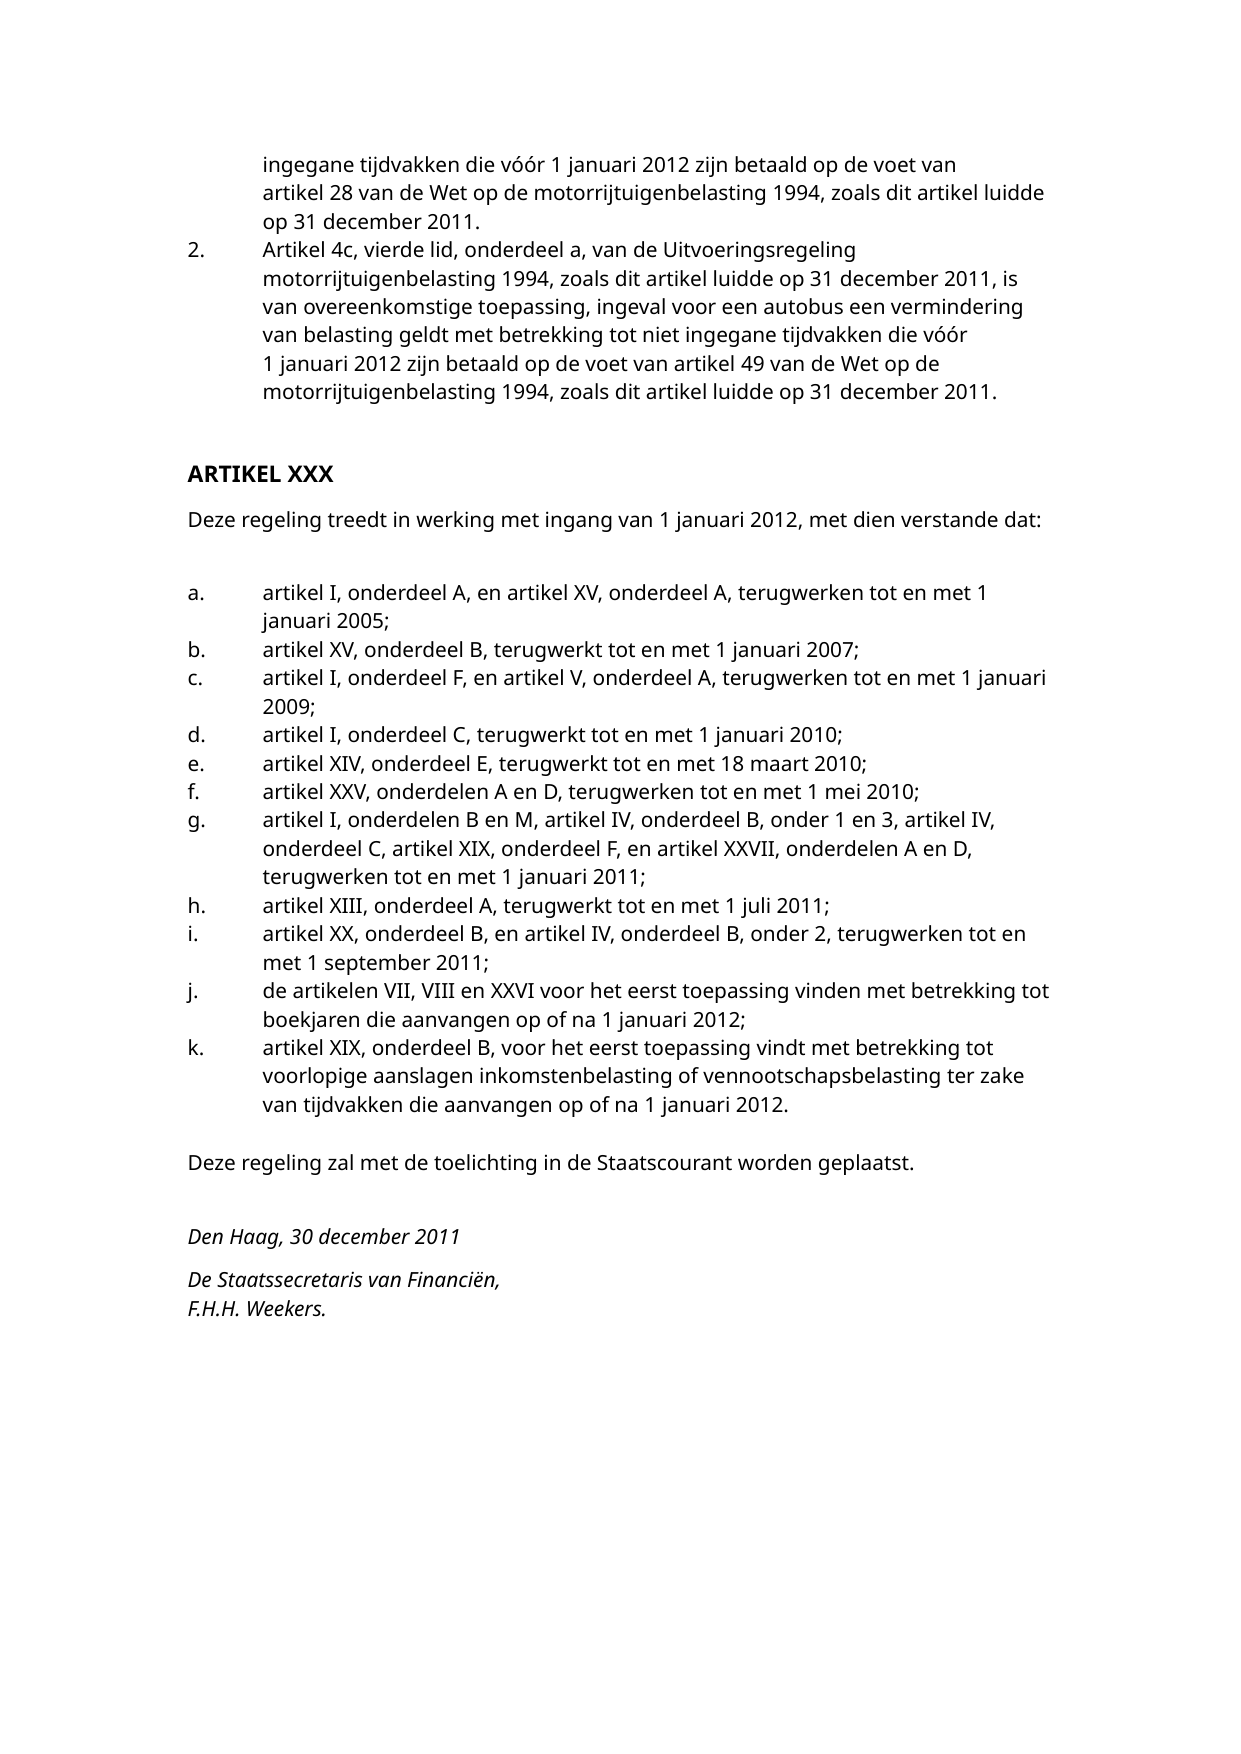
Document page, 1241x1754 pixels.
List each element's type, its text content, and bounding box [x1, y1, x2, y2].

list de artikelen VII, VIII en XXVI voor het eerst toepassing vinden met betrekking tot boekjaren die aanvangen op of na 1 januari 2012; [187, 976, 1053, 1033]
list ingegane tijdvakken die vóór 1 januari 2012 zijn betaald op de voet van artikel 28 van de Wet op de motorrijtuigenbelasting 1994, zoals dit artikel luidde op 31 december 2011. [187, 150, 1053, 235]
text F.H.H. Weekers. [187, 1294, 1053, 1322]
list artikel I, onderdeel C, terugwerkt tot en met 1 januari 2010; [187, 720, 1053, 749]
list artikel XIX, onderdeel B, voor het eerst toepassing vindt met betrekking tot voorlopige aanslagen inkomstenbelasting of vennootschapsbelasting ter zake van tijdvakken die aanvangen op of na 1 januari 2012. [187, 1033, 1053, 1118]
list artikel I, onderdeel A, en artikel XV, onderdeel A, terugwerken tot en met 1 januari 2005; [187, 578, 1053, 635]
list artikel XX, onderdeel B, en artikel IV, onderdeel B, onder 2, terugwerken tot en met 1 september 2011; [187, 919, 1053, 976]
list artikel XV, onderdeel B, terugwerkt tot en met 1 januari 2007; [187, 635, 1053, 663]
text Deze regeling zal met de toelichting in de Staatscourant worden geplaatst. [187, 1148, 1053, 1177]
list artikel XXV, onderdelen A en D, terugwerken tot en met 1 mei 2010; [187, 777, 1053, 806]
text Deze regeling treedt in werking met ingang van 1 januari 2012, met dien verstande dat: [187, 505, 1053, 533]
list artikel I, onderdelen B en M, artikel IV, onderdeel B, onder 1 en 3, artikel IV, onderdeel C, artikel XIX, onderdeel F, en artikel XXVII, onderdelen A en D, terugwerken tot en met 1 januari 2011; [187, 806, 1053, 891]
list artikel XIV, onderdeel E, terugwerkt tot en met 18 maart 2010; [187, 749, 1053, 777]
text Den Haag, 30 december 2011 [187, 1222, 1053, 1250]
text De Staatssecretaris van Financiën, [187, 1265, 1053, 1294]
list Artikel 4c, vierde lid, onderdeel a, van de Uitvoeringsregeling motorrijtuigenbelasting 1994, zoals dit artikel luidde op 31 december 2011, is van overeenkomstige toepassing, ingeval voor een autobus een vermindering van belasting geldt met betrekking tot niet ingegane tijdvakken die vóór 1 januari 2012 zijn betaald op de voet van artikel 49 van de Wet op de motorrijtuigenbelasting 1994, zoals dit artikel luidde op 31 december 2011. [187, 235, 1053, 406]
list artikel I, onderdeel F, en artikel V, onderdeel A, terugwerken tot en met 1 januari 2009; [187, 663, 1053, 720]
list artikel XIII, onderdeel A, terugwerkt tot en met 1 juli 2011; [187, 891, 1053, 919]
subtitle ARTIKEL XXX [187, 458, 1053, 490]
